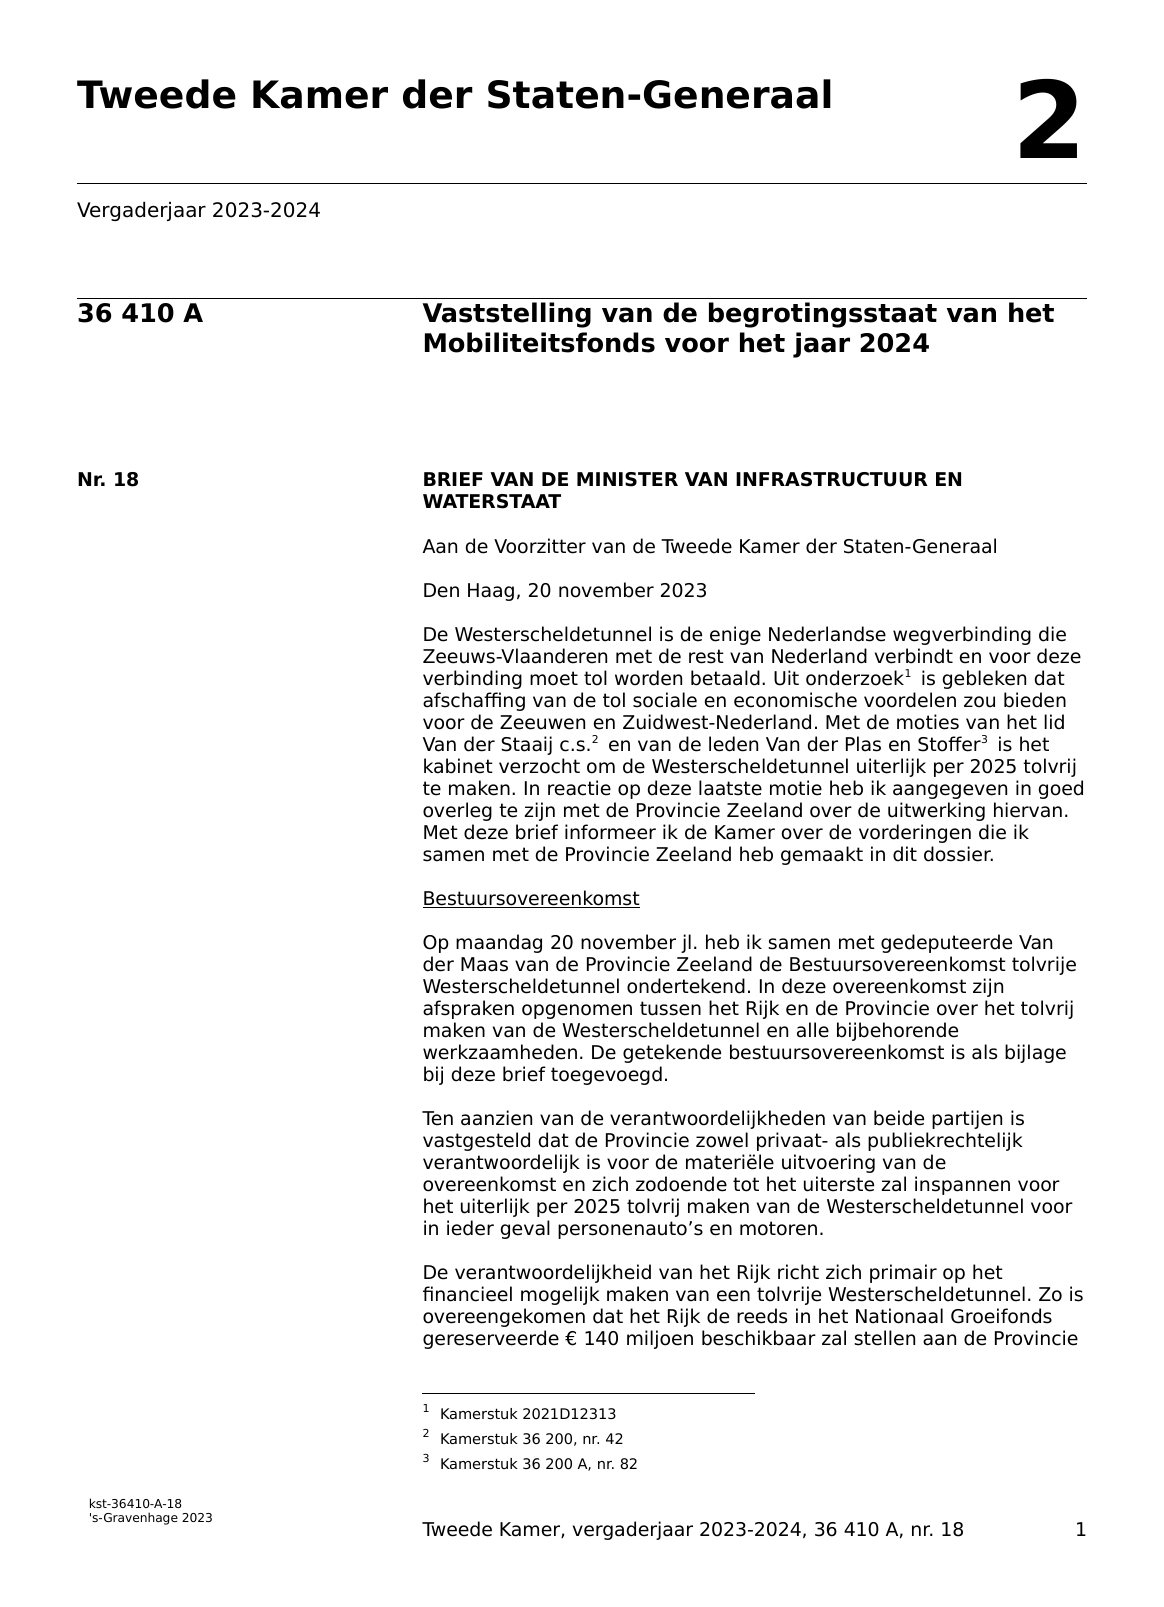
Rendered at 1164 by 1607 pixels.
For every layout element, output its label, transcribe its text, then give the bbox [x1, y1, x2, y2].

text Kamerstuk 36 200, nr. 42 [422, 1427, 1087, 1449]
subtitle 36 410 A Vaststelling van de begrotingsstaat van het Mobiliteitsfonds voor het jaar 2024 [77, 299, 1087, 358]
subtitle Nr. 18 BRIEF VAN DE MINISTER VAN INFRASTRUCTUUR EN WATERSTAAT [77, 469, 1087, 513]
text 's-Gravenhage 2023 [88, 1511, 323, 1525]
text Den Haag, 20 november 2023 [422, 580, 1087, 602]
text Ten aanzien van de verantwoordelijkheden van beide partijen is vastgesteld dat de Provincie zowel privaat- als publiekrechtelijk verantwoordelijk is voor de materiële uitvoering van de overeenkomst en zich zodoende tot het uiterste zal inspannen voor het uiterlijk per 2025 tolvrij maken van de Westerscheldetunnel voor in ieder geval personenauto’s en motoren. [422, 1108, 1087, 1240]
text Kamerstuk 36 200 A, nr. 82 [422, 1452, 1087, 1474]
text kst-36410-A-18 [88, 1497, 323, 1511]
text Op maandag 20 november jl. heb ik samen met gedeputeerde Van der Maas van de Provincie Zeeland de Bestuursovereenkomst tolvrije Westerscheldetunnel ondertekend. In deze overeenkomst zijn afspraken opgenomen tussen het Rijk en de Provincie over het tolvrij maken van de Westerscheldetunnel en alle bijbehorende werkzaamheden. De getekende bestuursovereenkomst is als bijlage bij deze brief toegevoegd. [422, 932, 1087, 1086]
table_header 2 [886, 59, 1087, 183]
table_cell Vergaderjaar 2023-2024 [77, 184, 1087, 298]
text De verantwoordelijkheid van het Rijk richt zich primair op het financieel mogelijk maken van een tolvrije Westerscheldetunnel. Zo is overeengekomen dat het Rijk de reeds in het Nationaal Groeifonds gereserveerde € 140 miljoen beschikbaar zal stellen aan de Provincie [422, 1262, 1087, 1350]
text Aan de Voorzitter van de Tweede Kamer der Staten-Generaal [422, 536, 1087, 557]
text De Westerscheldetunnel is de enige Nederlandse wegverbinding die Zeeuws-Vlaanderen met de rest van Nederland verbindt en voor deze verbinding moet tol worden betaald. Uit onderzoek is gebleken dat afschaffing van de tol sociale en economische voordelen zou bieden voor de Zeeuwen en Zuidwest-Nederland. Met de moties van het lid Van der Staaij c.s. en van de leden Van der Plas en Stoffer is het kabinet verzocht om de Westerscheldetunnel uiterlijk per 2025 tolvrij te maken. In reactie op deze laatste motie heb ik aangegeven in goed overleg te zijn met de Provincie Zeeland over de uitwerking hiervan. Met deze brief informeer ik de Kamer over de vorderingen die ik samen met de Provincie Zeeland heb gemaakt in dit dossier. [422, 624, 1087, 866]
subtitle Bestuursovereenkomst [422, 888, 1087, 910]
table_header Tweede Kamer der Staten-Generaal [77, 59, 886, 183]
text Kamerstuk 2021D12313 [422, 1402, 1087, 1424]
